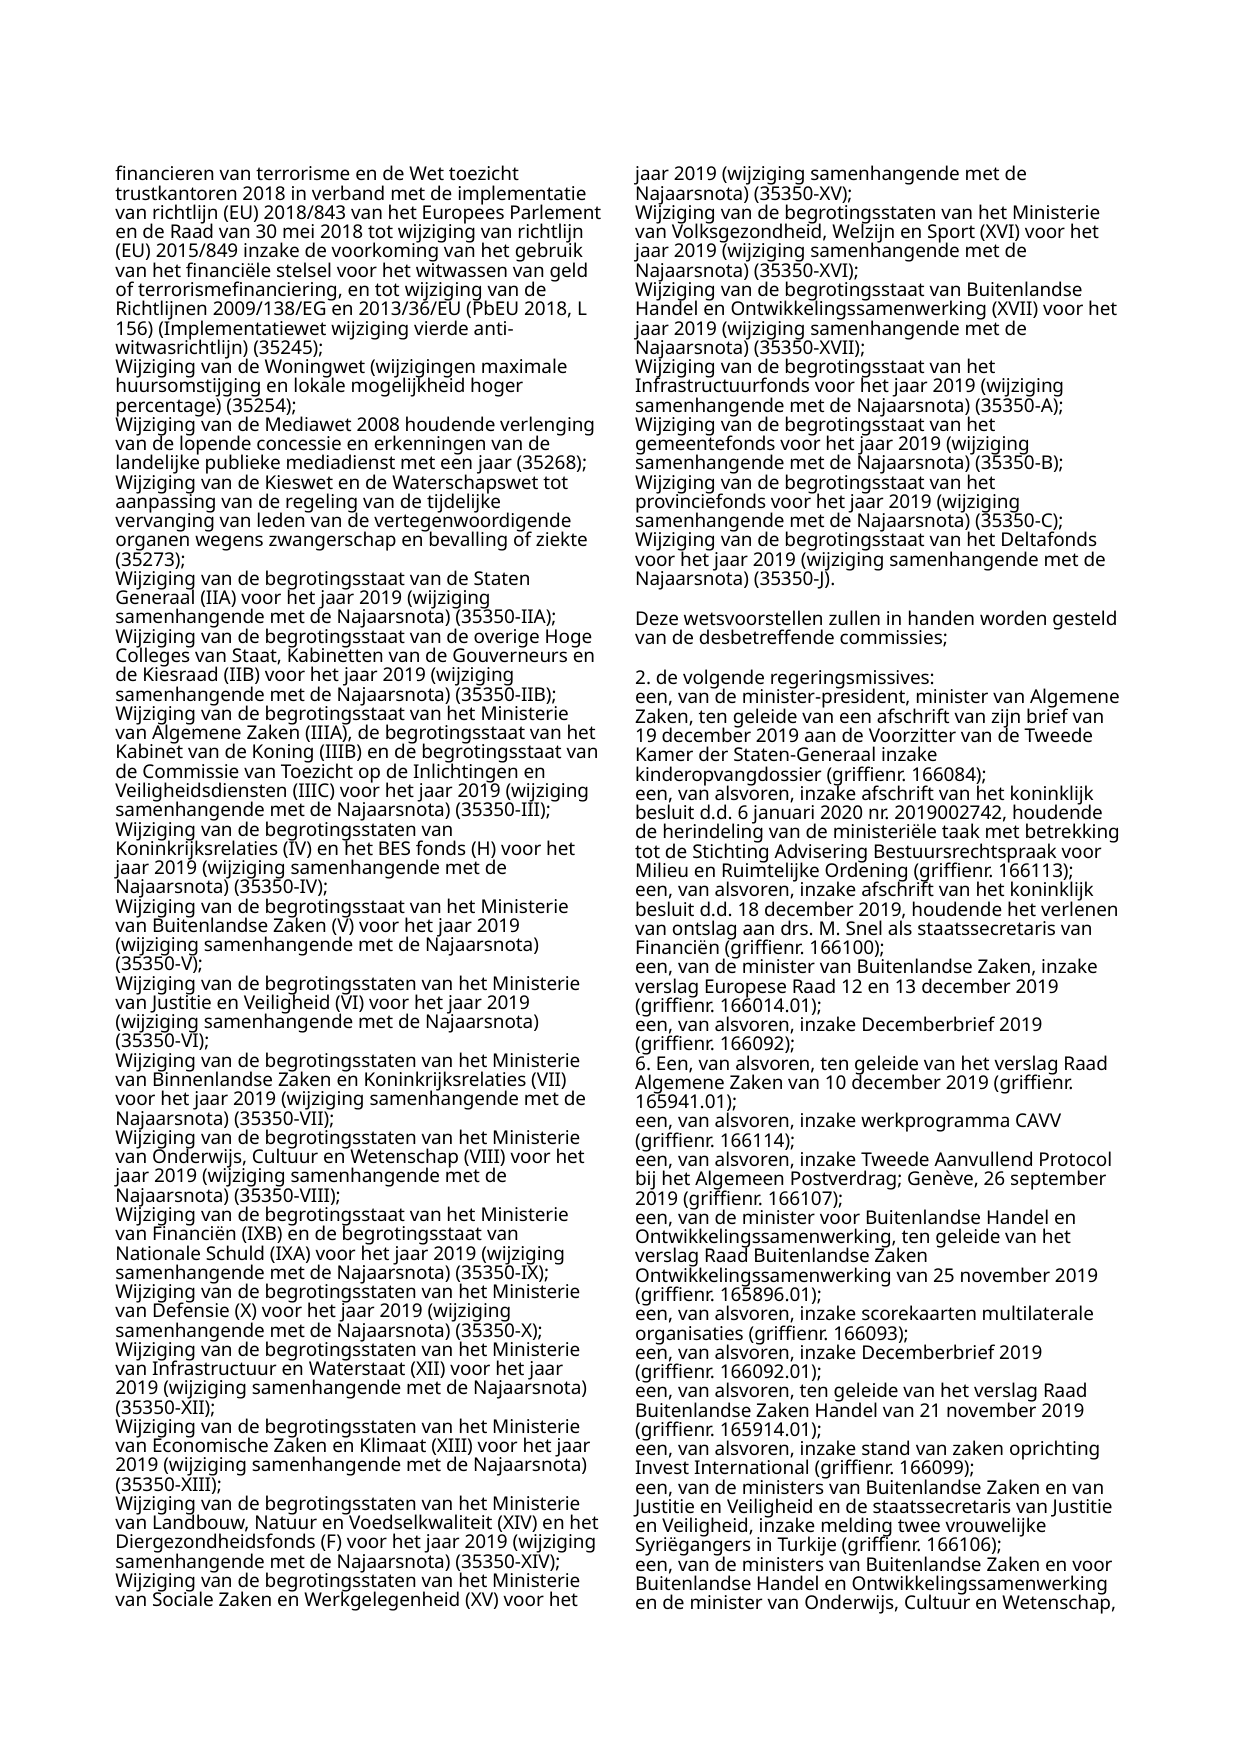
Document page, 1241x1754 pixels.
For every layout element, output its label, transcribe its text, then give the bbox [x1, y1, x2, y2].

text Wijziging van de begrotingsstaten van het Ministerie van Defensie (X) voor het jaar 2019 (wijziging samenhangende met de Najaarsnota) (35350-X); [115, 1283, 605, 1341]
text Wijziging van de Woningwet (wijzigingen maximale huursomstijging en lokale mogelijkheid hoger percentage) (35254); [115, 358, 605, 416]
text een, van alsvoren, inzake Decemberbrief 2019 (griffienr. 166092); [635, 1016, 1125, 1055]
text Wijziging van de begrotingsstaten van het Ministerie van Infrastructuur en Waterstaat (XII) voor het jaar 2019 (wijziging samenhangende met de Najaarsnota) (35350-XII); [115, 1341, 605, 1418]
text Wijziging van de begrotingsstaat van de Staten Generaal (IIA) voor het jaar 2019 (wijziging samenhangende met de Najaarsnota) (35350-IIA); [115, 570, 605, 628]
text Wijziging van de begrotingsstaten van het Ministerie van Binnenlandse Zaken en Koninkrijksrelaties (VII) voor het jaar 2019 (wijziging samenhangende met de Najaarsnota) (35350-VII); [115, 1052, 605, 1129]
text een, van alsvoren, inzake stand van zaken oprichting Invest International (griffienr. 166099); [635, 1440, 1125, 1479]
text een, van alsvoren, inzake afschrift van het koninklijk besluit d.d. 6 januari 2020 nr. 2019002742, houdende de herindeling van de ministeriële taak met betrekking tot de Stichting Advisering Bestuursrechtspraak voor Milieu en Ruimtelijke Ordening (griffienr. 166113); [635, 785, 1125, 881]
text een, van alsvoren, inzake Decemberbrief 2019 (griffienr. 166092.01); [635, 1344, 1125, 1382]
text Wijziging van de begrotingsstaat van het Infrastructuurfonds voor het jaar 2019 (wijziging samenhangende met de Najaarsnota) (35350-A); [635, 358, 1125, 416]
text Wijziging van de begrotingsstaten van het Ministerie van Economische Zaken en Klimaat (XIII) voor het jaar 2019 (wijziging samenhangende met de Najaarsnota) (35350-XIII); [115, 1418, 605, 1495]
text Wijziging van de begrotingsstaat van het Ministerie van Buitenlandse Zaken (V) voor het jaar 2019 (wijziging samenhangende met de Najaarsnota) (35350-V); [115, 898, 605, 975]
text een, van alsvoren, ten geleide van het verslag Raad Buitenlandse Zaken Handel van 21 november 2019 (griffienr. 165914.01); [635, 1382, 1125, 1440]
text Deze wetsvoorstellen zullen in handen worden gesteld van de desbetreffende commissies; [635, 610, 1125, 648]
text een, van alsvoren, inzake werkprogramma CAVV (griffienr. 166114); [635, 1112, 1125, 1151]
text een, van de ministers van Buitenlandse Zaken en van Justitie en Veiligheid en de staatssecretaris van Justitie en Veiligheid, inzake melding twee vrouwelijke Syriëgangers in Turkije (griffienr. 166106); [635, 1479, 1125, 1556]
text financieren van terrorisme en de Wet toezicht trustkantoren 2018 in verband met de implementatie van richtlijn (EU) 2018/843 van het Europees Parlement en de Raad van 30 mei 2018 tot wijziging van richtlijn (EU) 2015/849 inzake de voorkoming van het gebruik van het financiële stelsel voor het witwassen van geld of terrorismefinanciering, en tot wijziging van de Richtlijnen 2009/138/EG en 2013/36/EU (PbEU 2018, L 156) (Implementatiewet wijziging vierde anti-witwasrichtlijn) (35245); [115, 165, 605, 358]
text Wijziging van de begrotingsstaten van het Ministerie van Sociale Zaken en Werkgelegenheid (XV) voor het [115, 1572, 605, 1611]
text 6. Een, van alsvoren, ten geleide van het verslag Raad Algemene Zaken van 10 december 2019 (griffienr. 165941.01); [635, 1055, 1125, 1112]
text 2. de volgende regeringsmissives: [635, 669, 1125, 688]
text jaar 2019 (wijziging samenhangende met de Najaarsnota) (35350-XV); [635, 165, 1125, 204]
text een, van alsvoren, inzake scorekaarten multilaterale organisaties (griffienr. 166093); [635, 1305, 1125, 1344]
text een, van alsvoren, inzake afschrift van het koninklijk besluit d.d. 18 december 2019, houdende het verlenen van ontslag aan drs. M. Snel als staatssecretaris van Financiën (griffienr. 166100); [635, 881, 1125, 958]
text Wijziging van de begrotingsstaat van het gemeentefonds voor het jaar 2019 (wijziging samenhangende met de Najaarsnota) (35350-B); [635, 416, 1125, 474]
text een, van de minister van Buitenlandse Zaken, inzake verslag Europese Raad 12 en 13 december 2019 (griffienr. 166014.01); [635, 958, 1125, 1016]
text een, van de minister voor Buitenlandse Handel en Ontwikkelingssamenwerking, ten geleide van het verslag Raad Buitenlandse Zaken Ontwikkelingssamenwerking van 25 november 2019 (griffienr. 165896.01); [635, 1209, 1125, 1305]
text Wijziging van de begrotingsstaat van Buitenlandse Handel en Ontwikkelingssamenwerking (XVII) voor het jaar 2019 (wijziging samenhangende met de Najaarsnota) (35350-XVII); [635, 281, 1125, 358]
text Wijziging van de begrotingsstaat van de overige Hoge Colleges van Staat, Kabinetten van de Gouverneurs en de Kiesraad (IIB) voor het jaar 2019 (wijziging samenhangende met de Najaarsnota) (35350-IIB); [115, 628, 605, 705]
text Wijziging van de Kieswet en de Waterschapswet tot aanpassing van de regeling van de tijdelijke vervanging van leden van de vertegenwoordigende organen wegens zwangerschap en bevalling of ziekte (35273); [115, 474, 605, 570]
text Wijziging van de begrotingsstaten van het Ministerie van Volksgezondheid, Welzijn en Sport (XVI) voor het jaar 2019 (wijziging samenhangende met de Najaarsnota) (35350-XVI); [635, 204, 1125, 281]
text een, van de minister-president, minister van Algemene Zaken, ten geleide van een afschrift van zijn brief van 19 december 2019 aan de Voorzitter van de Tweede Kamer der Staten-Generaal inzake kinderopvangdossier (griffienr. 166084); [635, 688, 1125, 785]
text Wijziging van de begrotingsstaat van het Ministerie van Financiën (IXB) en de begrotingsstaat van Nationale Schuld (IXA) voor het jaar 2019 (wijziging samenhangende met de Najaarsnota) (35350-IX); [115, 1206, 605, 1283]
text Wijziging van de begrotingsstaten van het Ministerie van Justitie en Veiligheid (VI) voor het jaar 2019 (wijziging samenhangende met de Najaarsnota) (35350-VI); [115, 975, 605, 1052]
text Wijziging van de begrotingsstaten van Koninkrijksrelaties (IV) en het BES fonds (H) voor het jaar 2019 (wijziging samenhangende met de Najaarsnota) (35350-IV); [115, 821, 605, 898]
text een, van de ministers van Buitenlandse Zaken en voor Buitenlandse Handel en Ontwikkelingssamenwerking en de minister van Onderwijs, Cultuur en Wetenschap, [635, 1556, 1125, 1613]
text Wijziging van de begrotingsstaten van het Ministerie van Landbouw, Natuur en Voedselkwaliteit (XIV) en het Diergezondheidsfonds (F) voor het jaar 2019 (wijziging samenhangende met de Najaarsnota) (35350-XIV); [115, 1495, 605, 1572]
text Wijziging van de Mediawet 2008 houdende verlenging van de lopende concessie en erkenningen van de landelijke publieke mediadienst met een jaar (35268); [115, 416, 605, 474]
text Wijziging van de begrotingsstaten van het Ministerie van Onderwijs, Cultuur en Wetenschap (VIII) voor het jaar 2019 (wijziging samenhangende met de Najaarsnota) (35350-VIII); [115, 1129, 605, 1206]
text een, van alsvoren, inzake Tweede Aanvullend Protocol bij het Algemeen Postverdrag; Genève, 26 september 2019 (griffienr. 166107); [635, 1151, 1125, 1209]
text Wijziging van de begrotingsstaat van het Ministerie van Algemene Zaken (IIIA), de begrotingsstaat van het Kabinet van de Koning (IIIB) en de begrotingsstaat van de Commissie van Toezicht op de Inlichtingen en Veiligheidsdiensten (IIIC) voor het jaar 2019 (wijziging samenhangende met de Najaarsnota) (35350-III); [115, 705, 605, 821]
text Wijziging van de begrotingsstaat van het provinciefonds voor het jaar 2019 (wijziging samenhangende met de Najaarsnota) (35350-C); [635, 474, 1125, 531]
text Wijziging van de begrotingsstaat van het Deltafonds voor het jaar 2019 (wijziging samenhangende met de Najaarsnota) (35350-J). [635, 531, 1125, 589]
